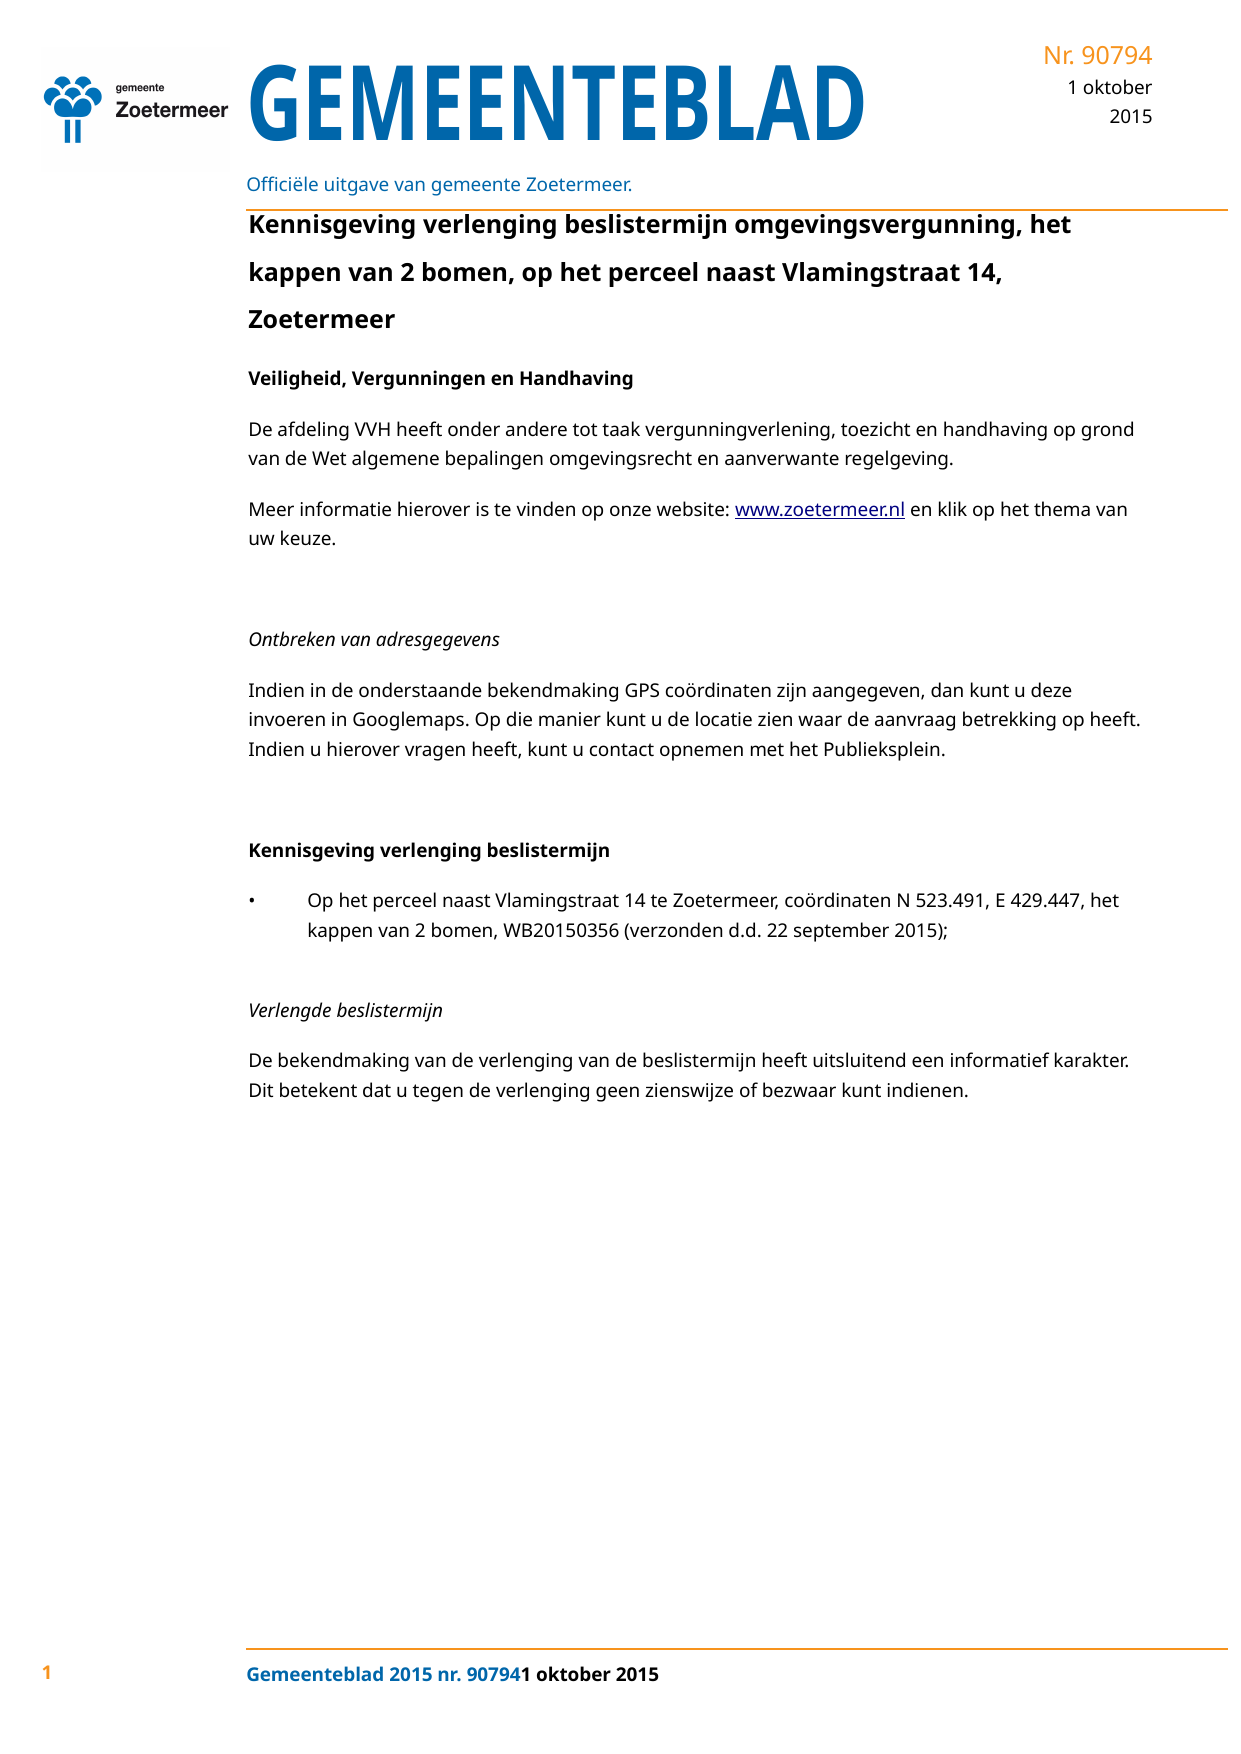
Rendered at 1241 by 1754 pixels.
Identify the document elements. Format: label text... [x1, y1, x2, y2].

text De bekendmaking van de verlenging van de beslistermijn heeft uitsluitend een informatief karakter. Dit betekent dat u tegen de verlenging geen zienswijze of bezwaar kunt indienen. [248, 1047, 1152, 1102]
text De afdeling VVH heeft onder andere tot taak vergunningverlening, toezicht en handhaving op grond van de Wet algemene bepalingen omgevingsrecht en aanverwante regelgeving. [248, 416, 1152, 471]
text Verlengde beslistermijn [248, 997, 1152, 1022]
text Kennisgeving verlenging beslistermijn omgevingsvergunning, het kappen van 2 bomen, op het perceel naast Vlamingstraat 14, Zoetermeer [248, 211, 1152, 336]
text Meer informatie hierover is te vinden op onze website: www.zoetermeer.nl en klik op het thema van uw keuze. [248, 496, 1152, 551]
text Veiligheid, Vergunningen en Handhaving [248, 366, 1152, 391]
list Op het perceel naast Vlamingstraat 14 te Zoetermeer, coördinaten N 523.491, E 429.447, het kappen van 2 bomen, WB20150356 (verzonden d.d. 22 september 2015); [248, 887, 1152, 942]
text Kennisgeving verlenging beslistermijn [248, 837, 1152, 862]
text Ontbreken van adresgegevens [248, 626, 1152, 652]
text Indien in de onderstaande bekendmaking GPS coördinaten zijn aangegeven, dan kunt u deze invoeren in Googlemaps. Op die manier kunt u de locatie zien waar de aanvraag betrekking op heeft. Indien u hierover vragen heeft, kunt u contact opnemen met het Publieksplein. [248, 677, 1152, 762]
picture [41, 47, 231, 172]
